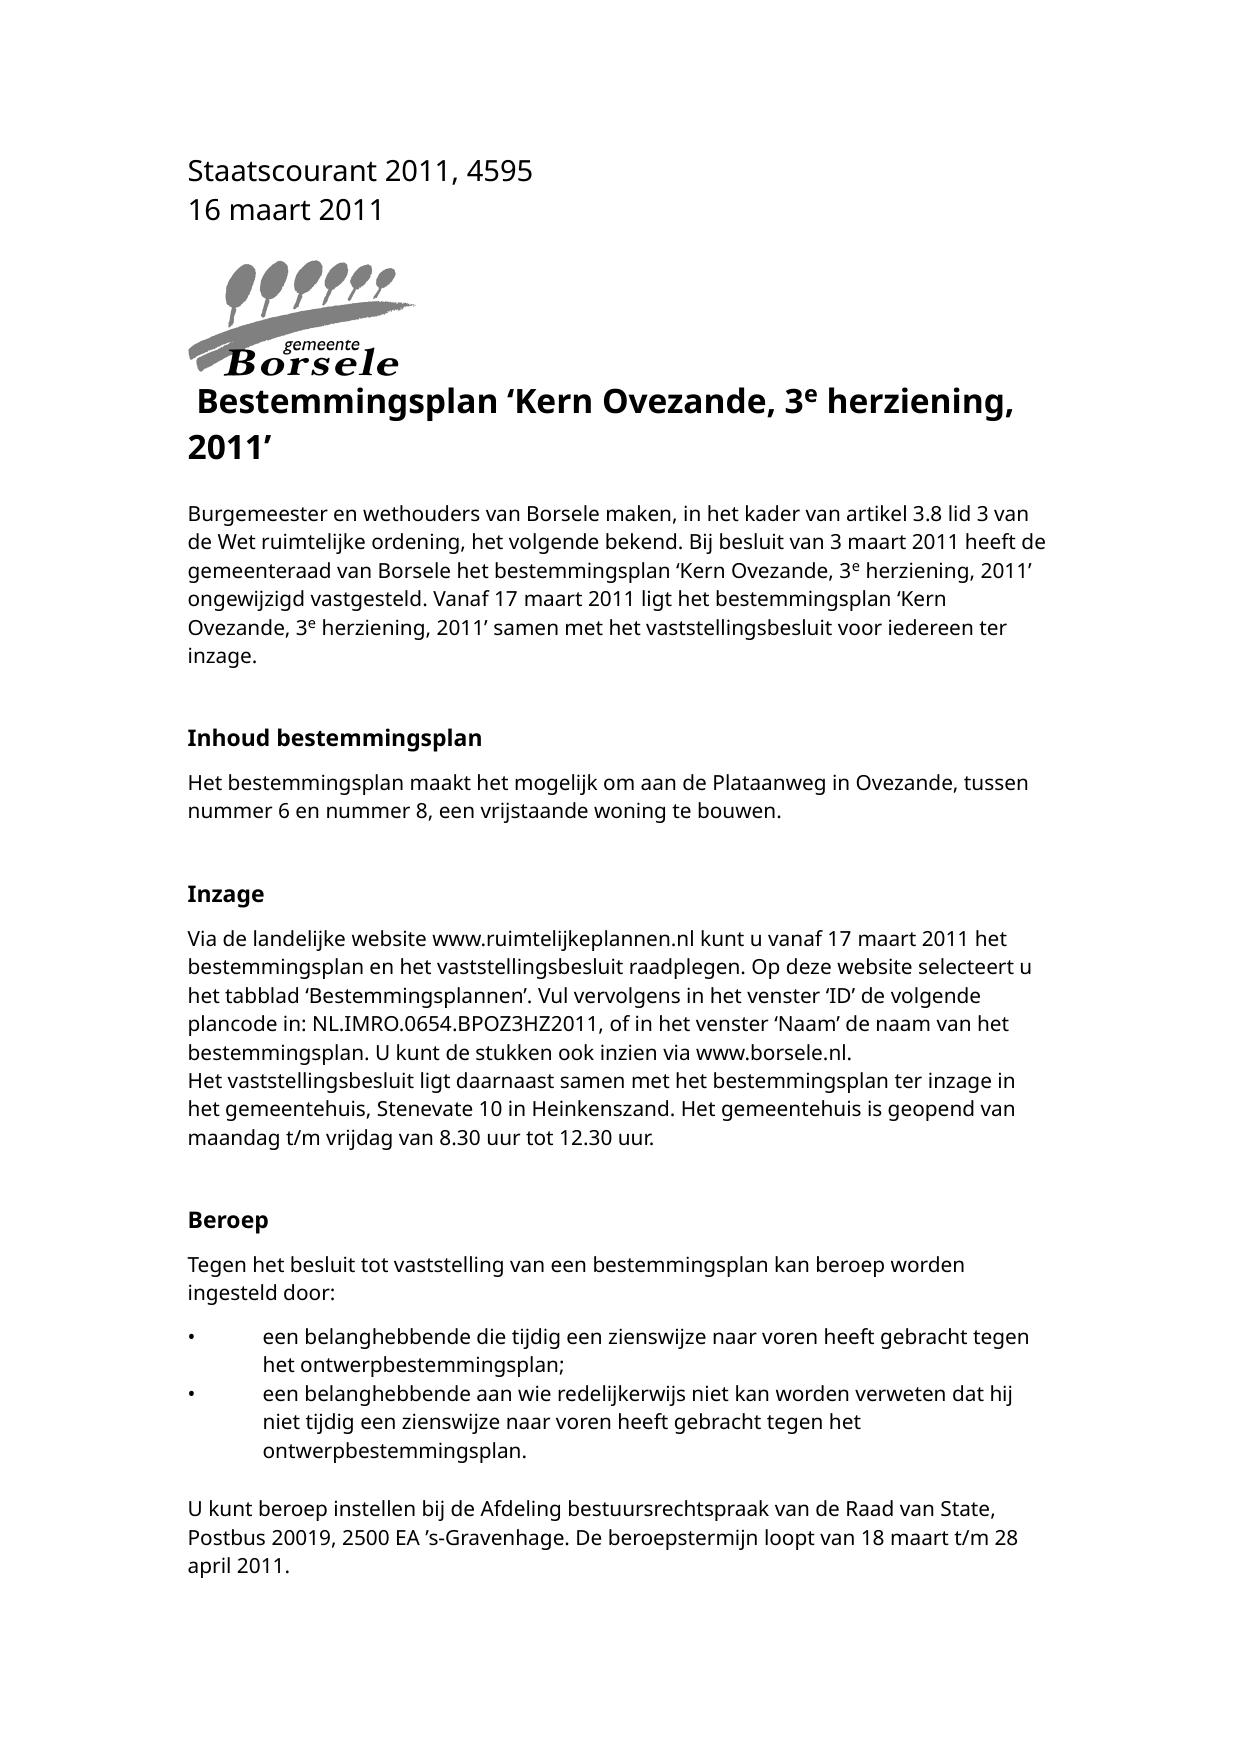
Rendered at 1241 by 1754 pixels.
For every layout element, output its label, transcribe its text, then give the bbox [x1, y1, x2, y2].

list een belanghebbende die tijdig een zienswijze naar voren heeft gebracht tegen het ontwerpbestemmingsplan; [187, 1322, 1053, 1379]
subtitle Inzage [187, 878, 1053, 909]
text Tegen het besluit tot vaststelling van een bestemmingsplan kan beroep worden ingesteld door: [187, 1250, 1053, 1307]
list een belanghebbende aan wie redelijkerwijs niet kan worden verweten dat hij niet tijdig een zienswijze naar voren heeft gebracht tegen het ontwerpbestemmingsplan. [187, 1379, 1053, 1464]
subtitle Beroep [187, 1204, 1053, 1235]
text Het bestemmingsplan maakt het mogelijk om aan de Plataanweg in Ovezande, tussen nummer 6 en nummer 8, een vrijstaande woning te bouwen. [187, 768, 1053, 825]
text Burgemeester en wethouders van Borsele maken, in het kader van artikel 3.8 lid 3 van de Wet ruimtelijke ordening, het volgende bekend. Bij besluit van 3 maart 2011 heeft de gemeenteraad van Borsele het bestemmingsplan ‘Kern Ovezande, 3e herziening, 2011’ ongewijzigd vastgesteld. Vanaf 17 maart 2011 ligt het bestemmingsplan ‘Kern Ovezande, 3e herziening, 2011’ samen met het vaststellingsbesluit voor iedereen ter inzage. [187, 499, 1053, 669]
subtitle Inhoud bestemmingsplan [187, 722, 1053, 753]
picture [187, 258, 418, 378]
text Staatscourant 2011, 4595 [187, 150, 1053, 190]
text U kunt beroep instellen bij de Afdeling bestuursrechtspraak van de Raad van State, Postbus 20019, 2500 EA ’s-Gravenhage. De beroepstermijn loopt van 18 maart t/m 28 april 2011. [187, 1494, 1053, 1579]
text Via de landelijke website www.ruimtelijkeplannen.nl kunt u vanaf 17 maart 2011 het bestemmingsplan en het vaststellingsbesluit raadplegen. Op deze website selecteert u het tabblad ‘Bestemmingsplannen’. Vul vervolgens in het venster ‘ID’ de volgende plancode in: NL.IMRO.0654.BPOZ3HZ2011, of in het venster ‘Naam’ de naam van het bestemmingsplan. U kunt de stukken ook inzien via www.borsele.nl. [187, 924, 1053, 1066]
text Het vaststellingsbesluit ligt daarnaast samen met het bestemmingsplan ter inzage in het gemeentehuis, Stenevate 10 in Heinkenszand. Het gemeentehuis is geopend van maandag t/m vrijdag van 8.30 uur tot 12.30 uur. [187, 1066, 1053, 1151]
text 16 maart 2011 [187, 190, 1053, 229]
subtitle Bestemmingsplan ‘Kern Ovezande, 3e herziening, 2011’ [187, 271, 1053, 469]
